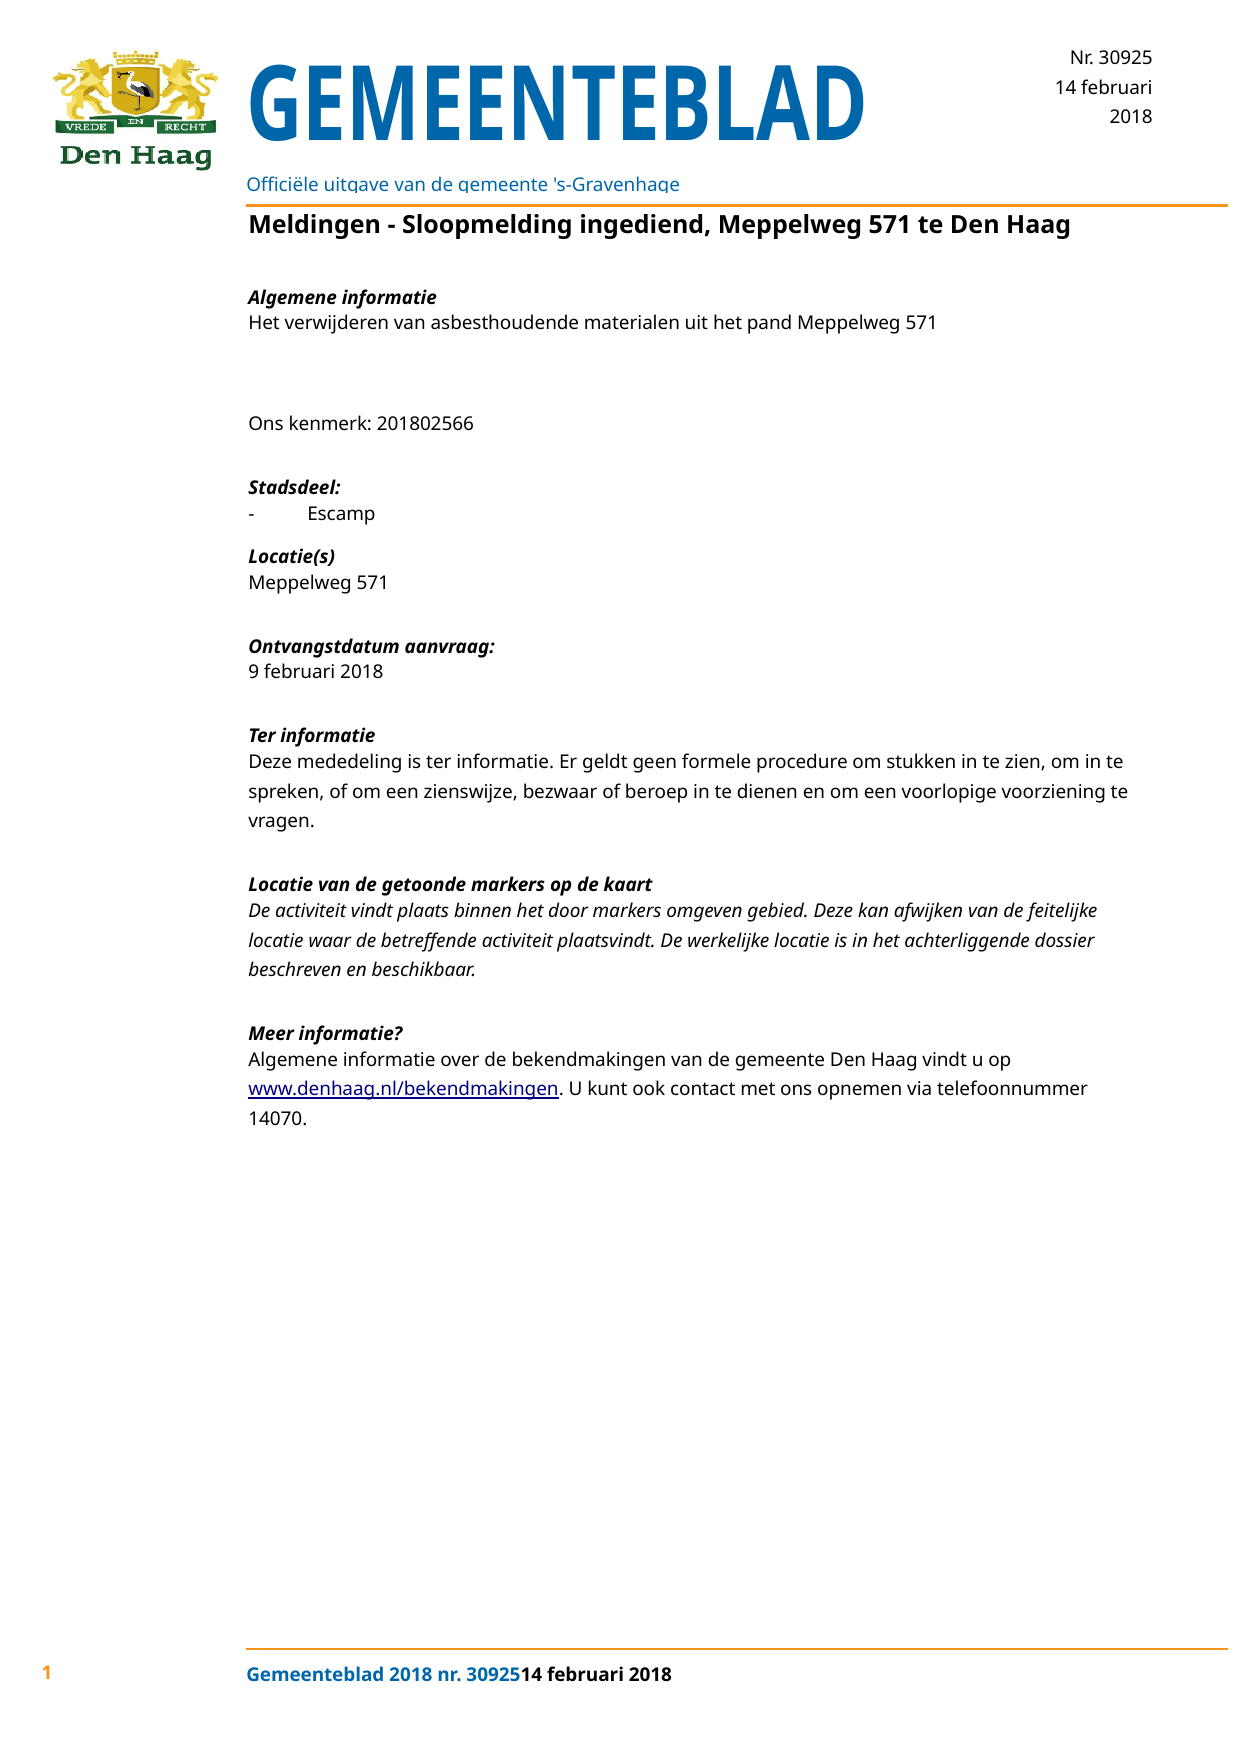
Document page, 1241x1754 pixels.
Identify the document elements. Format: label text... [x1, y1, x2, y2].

text Het verwijderen van asbesthoudende materialen uit het pand Meppelweg 571 [248, 309, 1152, 335]
text Ontvangstdatum aanvraag: [248, 633, 1152, 659]
text Locatie van de getoonde markers op de kaart [248, 871, 1152, 897]
text De activiteit vindt plaats binnen het door markers omgeven gebied. Deze kan afwijken van de feitelijke locatie waar de betreffende activiteit plaatsvindt. De werkelijke locatie is in het achterliggende dossier beschreven en beschikbaar. [248, 897, 1152, 982]
text Stadsdeel: [248, 474, 1152, 500]
picture [41, 47, 231, 172]
text 9 februari 2018 [248, 659, 1152, 684]
text Locatie(s) [248, 543, 1152, 569]
list Escamp [248, 500, 1152, 526]
text Meppelweg 571 [248, 569, 1152, 595]
text Meldingen - Sloopmelding ingediend, Meppelweg 571 te Den Haag [248, 207, 1152, 241]
text Meer informatie? [248, 1020, 1152, 1046]
text Algemene informatie over de bekendmakingen van de gemeente Den Haag vindt u op www.denhaag.nl/bekendmakingen. U kunt ook contact met ons opnemen via telefoonnummer 14070. [248, 1046, 1152, 1131]
text Ter informatie [248, 723, 1152, 748]
text Algemene informatie [248, 284, 1152, 309]
text Deze mededeling is ter informatie. Er geldt geen formele procedure om stukken in te zien, om in te spreken, of om een zienswijze, bezwaar of beroep in te dienen en om een voorlopige voorziening te vragen. [248, 748, 1152, 833]
text Ons kenmerk: 201802566 [248, 410, 1152, 436]
